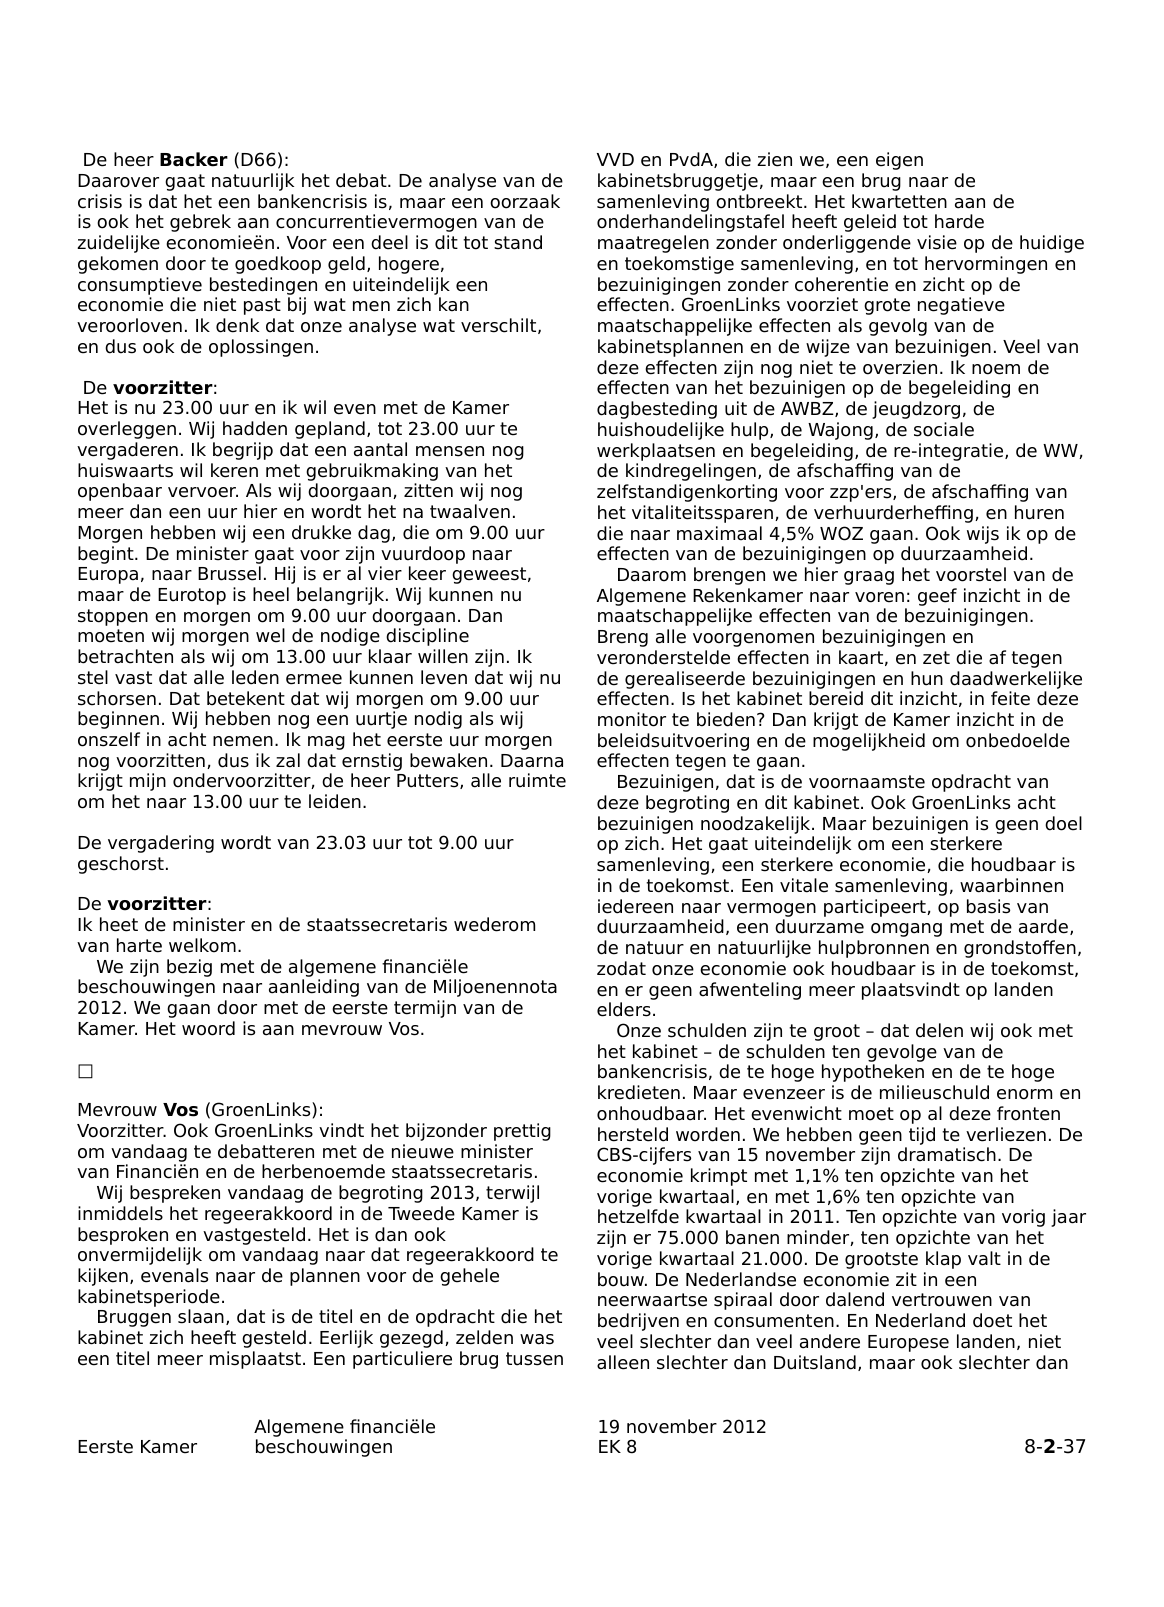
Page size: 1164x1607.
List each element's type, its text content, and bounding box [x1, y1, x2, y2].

text De vergadering wordt van 23.03 uur tot 9.00 uur geschorst. [77, 833, 567, 874]
text □ [77, 1059, 567, 1080]
text Onze schulden zijn te groot – dat delen wij ook met het kabinet – de schulden ten gevolge van de bankencrisis, de te hoge hypotheken en de te hoge kredieten. Maar evenzeer is de milieuschuld enorm en onhoudbaar. Het evenwicht moet op al deze fronten hersteld worden. We hebben geen tijd te verliezen. De CBS-cijfers van 15 november zijn dramatisch. De economie krimpt met 1,1% ten opzichte van het vorige kwartaal, en met 1,6% ten opzichte van hetzelfde kwartaal in 2011. Ten opzichte van vorig jaar zijn er 75.000 banen minder, ten opzichte van het vorige kwartaal 21.000. De grootste klap valt in de bouw. De Nederlandse economie zit in een neerwaartse spiraal door dalend vertrouwen van bedrijven en consumenten. En Nederland doet het veel slechter dan veel andere Europese landen, niet alleen slechter dan Duitsland, maar ook slechter dan [596, 1021, 1087, 1373]
text De heer Backer (D66): [77, 150, 567, 171]
text We zijn bezig met de algemene financiële beschouwingen naar aanleiding van de Miljoenennota 2012. We gaan door met de eerste termijn van de Kamer. Het woord is aan mevrouw Vos. [77, 956, 567, 1039]
text Bruggen slaan, dat is de titel en de opdracht die het kabinet zich heeft gesteld. Eerlijk gezegd, zelden was een titel meer misplaatst. Een particuliere brug tussen [77, 1307, 567, 1369]
text Daarover gaat natuurlijk het debat. De analyse van de crisis is dat het een bankencrisis is, maar een oorzaak is ook het gebrek aan concurrentievermogen van de zuidelijke economieën. Voor een deel is dit tot stand gekomen door te goedkoop geld, hogere, consumptieve bestedingen en uiteindelijk een economie die niet past bij wat men zich kan veroorloven. Ik denk dat onze analyse wat verschilt, en dus ook de oplossingen. [77, 171, 567, 357]
text De voorzitter: [77, 894, 567, 915]
text Voorzitter. Ook GroenLinks vindt het bijzonder prettig om vandaag te debatteren met de nieuwe minister van Financiën en de herbenoemde staatssecretaris. [77, 1121, 567, 1183]
text Bezuinigen, dat is de voornaamste opdracht van deze begroting en dit kabinet. Ook GroenLinks acht bezuinigen noodzakelijk. Maar bezuinigen is geen doel op zich. Het gaat uiteindelijk om een sterkere samenleving, een sterkere economie, die houdbaar is in de toekomst. Een vitale samenleving, waarbinnen iedereen naar vermogen participeert, op basis van duurzaamheid, een duurzame omgang met de aarde, de natuur en natuurlijke hulpbronnen en grondstoffen, zodat onze economie ook houdbaar is in de toekomst, en er geen afwenteling meer plaatsvindt op landen elders. [596, 772, 1087, 1021]
text VVD en PvdA, die zien we, een eigen kabinetsbruggetje, maar een brug naar de samenleving ontbreekt. Het kwartetten aan de onderhandelingstafel heeft geleid tot harde maatregelen zonder onderliggende visie op de huidige en toekomstige samenleving, en tot hervormingen en bezuinigingen zonder coherentie en zicht op de effecten. GroenLinks voorziet grote negatieve maatschappelijke effecten als gevolg van de kabinetsplannen en de wijze van bezuinigen. Veel van deze effecten zijn nog niet te overzien. Ik noem de effecten van het bezuinigen op de begeleiding en dagbesteding uit de AWBZ, de jeugdzorg, de huishoudelijke hulp, de Wajong, de sociale werkplaatsen en begeleiding, de re-integratie, de WW, de kindregelingen, de afschaffing van de zelfstandigenkorting voor zzp'ers, de afschaffing van het vitaliteitssparen, de verhuurderheffing, en huren die naar maximaal 4,5% WOZ gaan. Ook wijs ik op de effecten van de bezuinigingen op duurzaamheid. [596, 150, 1087, 565]
text De voorzitter: [77, 377, 567, 398]
text Het is nu 23.00 uur en ik wil even met de Kamer overleggen. Wij hadden gepland, tot 23.00 uur te vergaderen. Ik begrijp dat een aantal mensen nog huiswaarts wil keren met gebruikmaking van het openbaar vervoer. Als wij doorgaan, zitten wij nog meer dan een uur hier en wordt het na twaalven. Morgen hebben wij een drukke dag, die om 9.00 uur begint. De minister gaat voor zijn vuurdoop naar Europa, naar Brussel. Hij is er al vier keer geweest, maar de Eurotop is heel belangrijk. Wij kunnen nu stoppen en morgen om 9.00 uur doorgaan. Dan moeten wij morgen wel de nodige discipline betrachten als wij om 13.00 uur klaar willen zijn. Ik stel vast dat alle leden ermee kunnen leven dat wij nu schorsen. Dat betekent dat wij morgen om 9.00 uur beginnen. Wij hebben nog een uurtje nodig als wij onszelf in acht nemen. Ik mag het eerste uur morgen nog voorzitten, dus ik zal dat ernstig bewaken. Daarna krijgt mijn ondervoorzitter, de heer Putters, alle ruimte om het naar 13.00 uur te leiden. [77, 398, 567, 813]
text Mevrouw Vos (GroenLinks): [77, 1100, 567, 1121]
text Ik heet de minister en de staatssecretaris wederom van harte welkom. [77, 915, 567, 956]
text Daarom brengen we hier graag het voorstel van de Algemene Rekenkamer naar voren: geef inzicht in de maatschappelijke effecten van de bezuinigingen. Breng alle voorgenomen bezuinigingen en veronderstelde effecten in kaart, en zet die af tegen de gerealiseerde bezuinigingen en hun daadwerkelijke effecten. Is het kabinet bereid dit inzicht, in feite deze monitor te bieden? Dan krijgt de Kamer inzicht in de beleidsuitvoering en de mogelijkheid om onbedoelde effecten tegen te gaan. [596, 565, 1087, 772]
text Wij bespreken vandaag de begroting 2013, terwijl inmiddels het regeerakkoord in de Tweede Kamer is besproken en vastgesteld. Het is dan ook onvermijdelijk om vandaag naar dat regeerakkoord te kijken, evenals naar de plannen voor de gehele kabinetsperiode. [77, 1183, 567, 1307]
